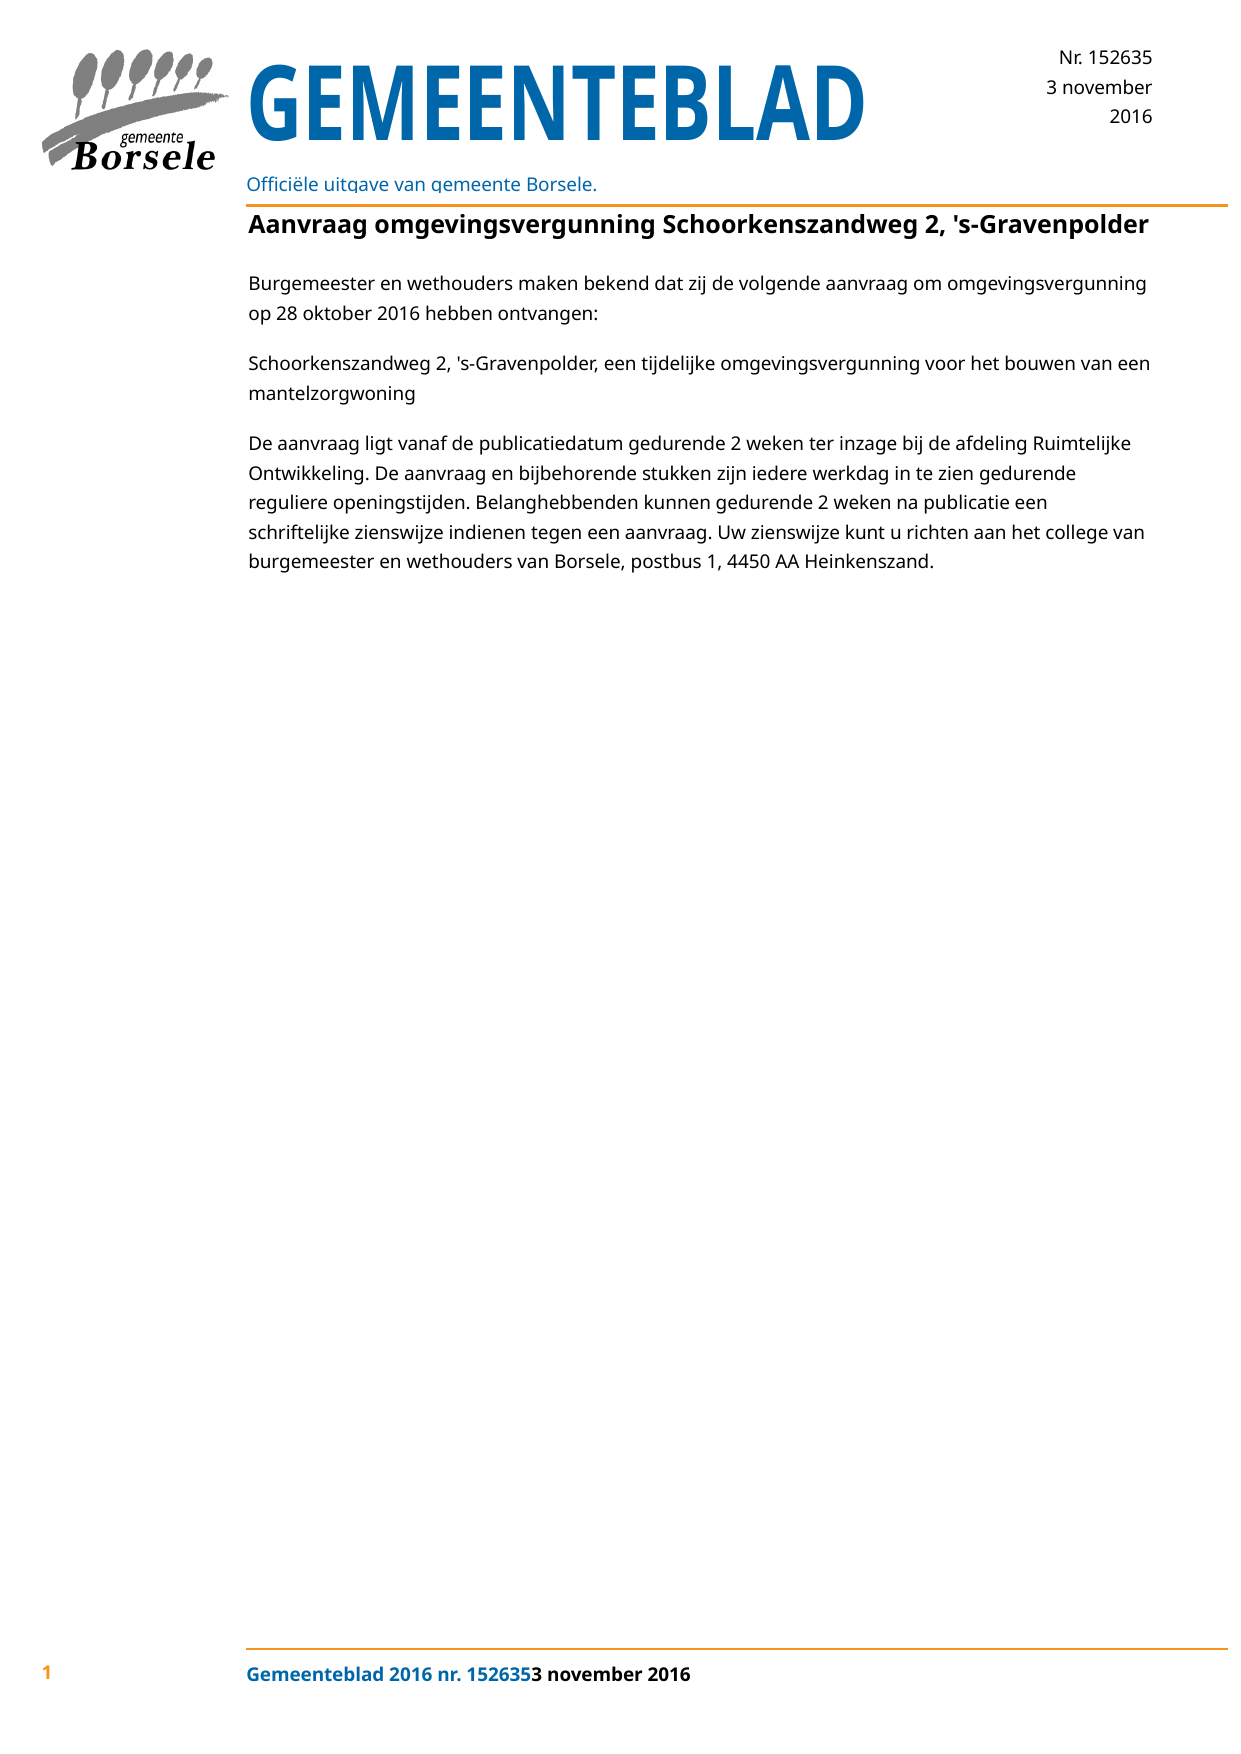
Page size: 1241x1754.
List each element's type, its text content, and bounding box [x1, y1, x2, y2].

text De aanvraag ligt vanaf de publicatiedatum gedurende 2 weken ter inzage bij de afdeling Ruimtelijke Ontwikkeling. De aanvraag en bijbehorende stukken zijn iedere werkdag in te zien gedurende reguliere openingstijden. Belanghebbenden kunnen gedurende 2 weken na publicatie een schriftelijke zienswijze indienen tegen een aanvraag. Uw zienswijze kunt u richten aan het college van burgemeester en wethouders van Borsele, postbus 1, 4450 AA Heinkenszand. [248, 430, 1152, 574]
picture [41, 47, 231, 172]
text Schoorkenszandweg 2, 's-Gravenpolder, een tijdelijke omgevingsvergunning voor het bouwen van een mantelzorgwoning [248, 350, 1152, 406]
text Burgemeester en wethouders maken bekend dat zij de volgende aanvraag om omgevingsvergunning op 28 oktober 2016 hebben ontvangen: [248, 270, 1152, 326]
text Aanvraag omgevingsvergunning Schoorkenszandweg 2, 's-Gravenpolder [248, 207, 1152, 241]
